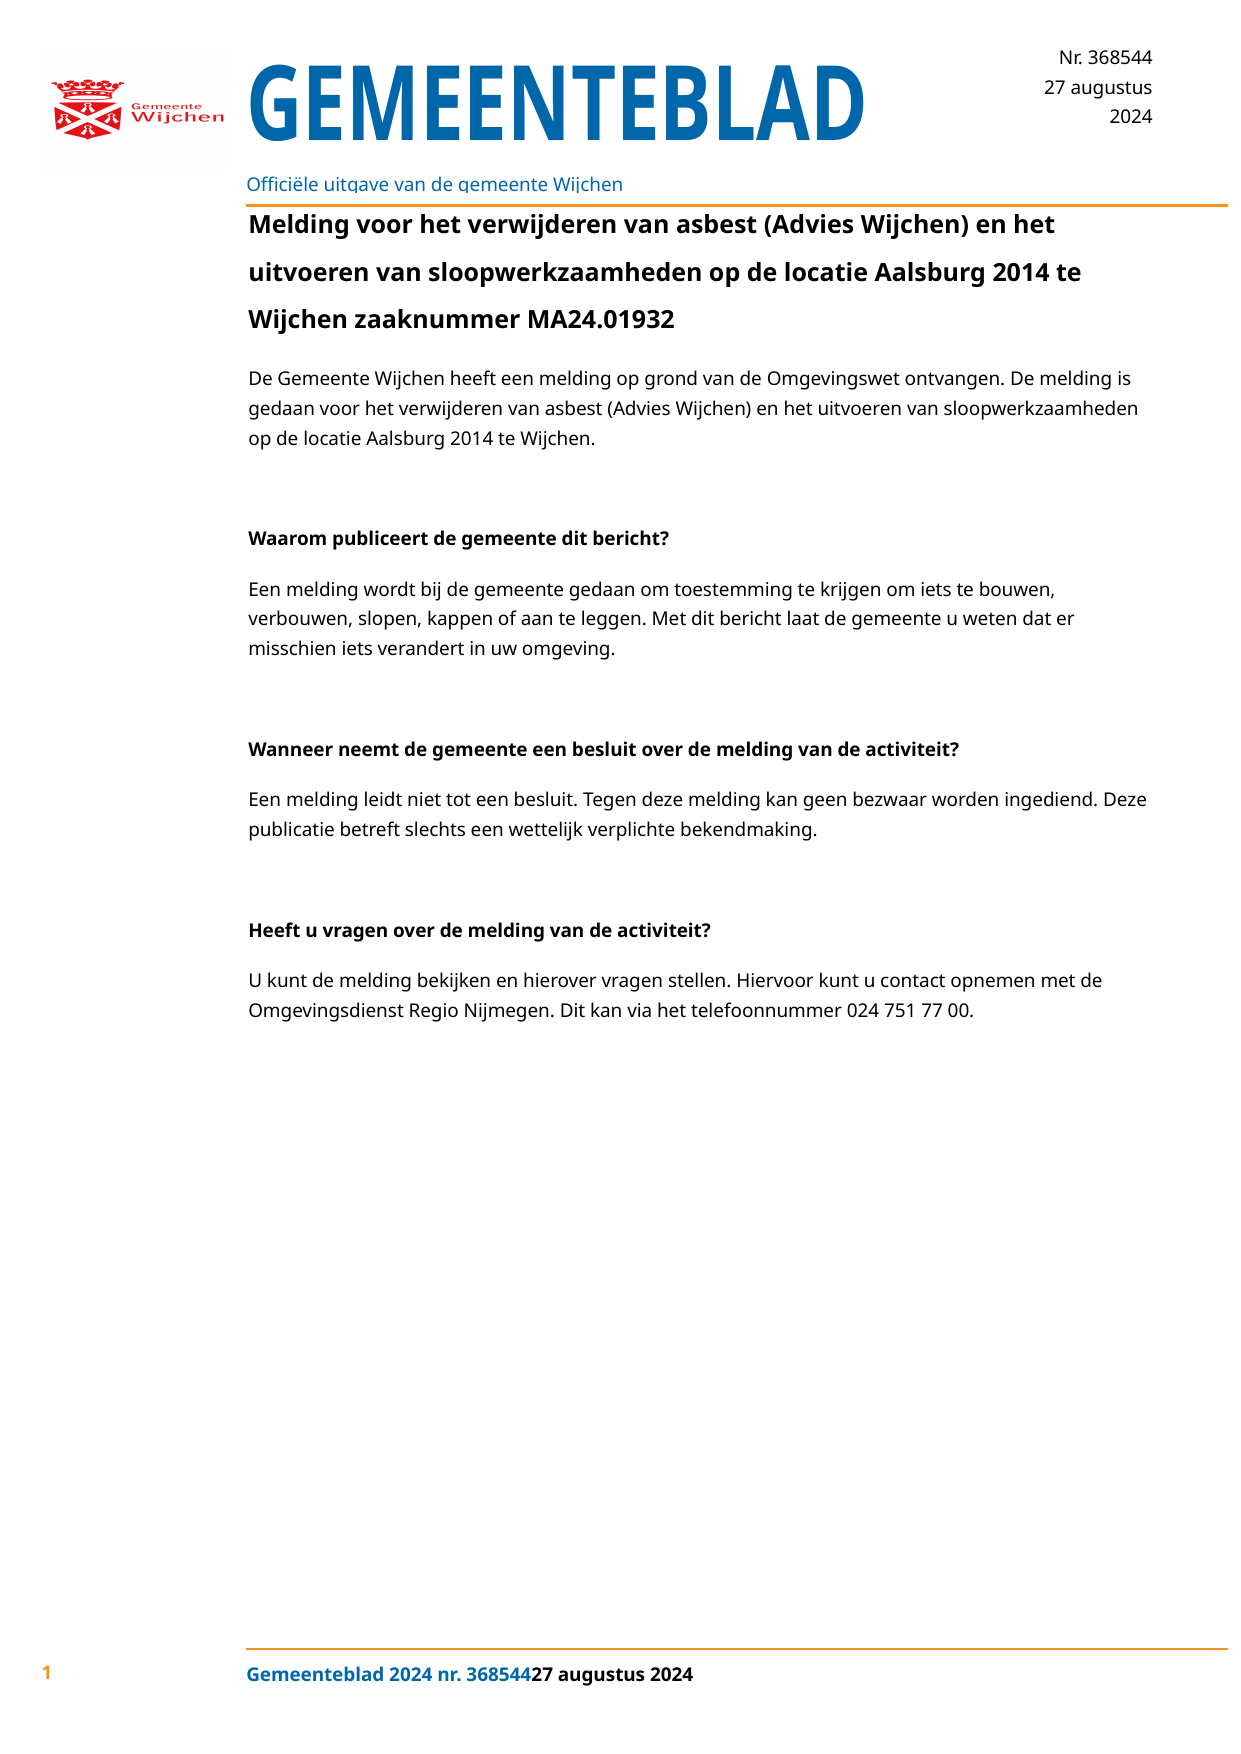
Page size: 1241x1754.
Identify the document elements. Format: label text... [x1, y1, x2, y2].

text Wanneer neemt de gemeente een besluit over de melding van de activiteit? [248, 736, 1152, 762]
text U kunt de melding bekijken en hierover vragen stellen. Hiervoor kunt u contact opnemen met de Omgevingsdienst Regio Nijmegen. Dit kan via het telefoonnummer 024 751 77 00. [248, 967, 1152, 1022]
text De Gemeente Wijchen heeft een melding op grond van de Omgevingswet ontvangen. De melding is gedaan voor het verwijderen van asbest (Advies Wijchen) en het uitvoeren van sloopwerkzaamheden op de locatie Aalsburg 2014 te Wijchen. [248, 366, 1152, 450]
text Heeft u vragen over de melding van de activiteit? [248, 917, 1152, 942]
text Een melding leidt niet tot een besluit. Tegen deze melding kan geen bezwaar worden ingediend. Deze publicatie betreft slechts een wettelijk verplichte bekendmaking. [248, 786, 1152, 842]
text Een melding wordt bij de gemeente gedaan om toestemming te krijgen om iets te bouwen, verbouwen, slopen, kappen of aan te leggen. Met dit bericht laat de gemeente u weten dat er misschien iets verandert in uw omgeving. [248, 576, 1152, 661]
text Waarom publiceert de gemeente dit bericht? [248, 526, 1152, 551]
text Melding voor het verwijderen van asbest (Advies Wijchen) en het uitvoeren van sloopwerkzaamheden op de locatie Aalsburg 2014 te Wijchen zaaknummer MA24.01932 [248, 207, 1152, 336]
picture [41, 47, 231, 172]
